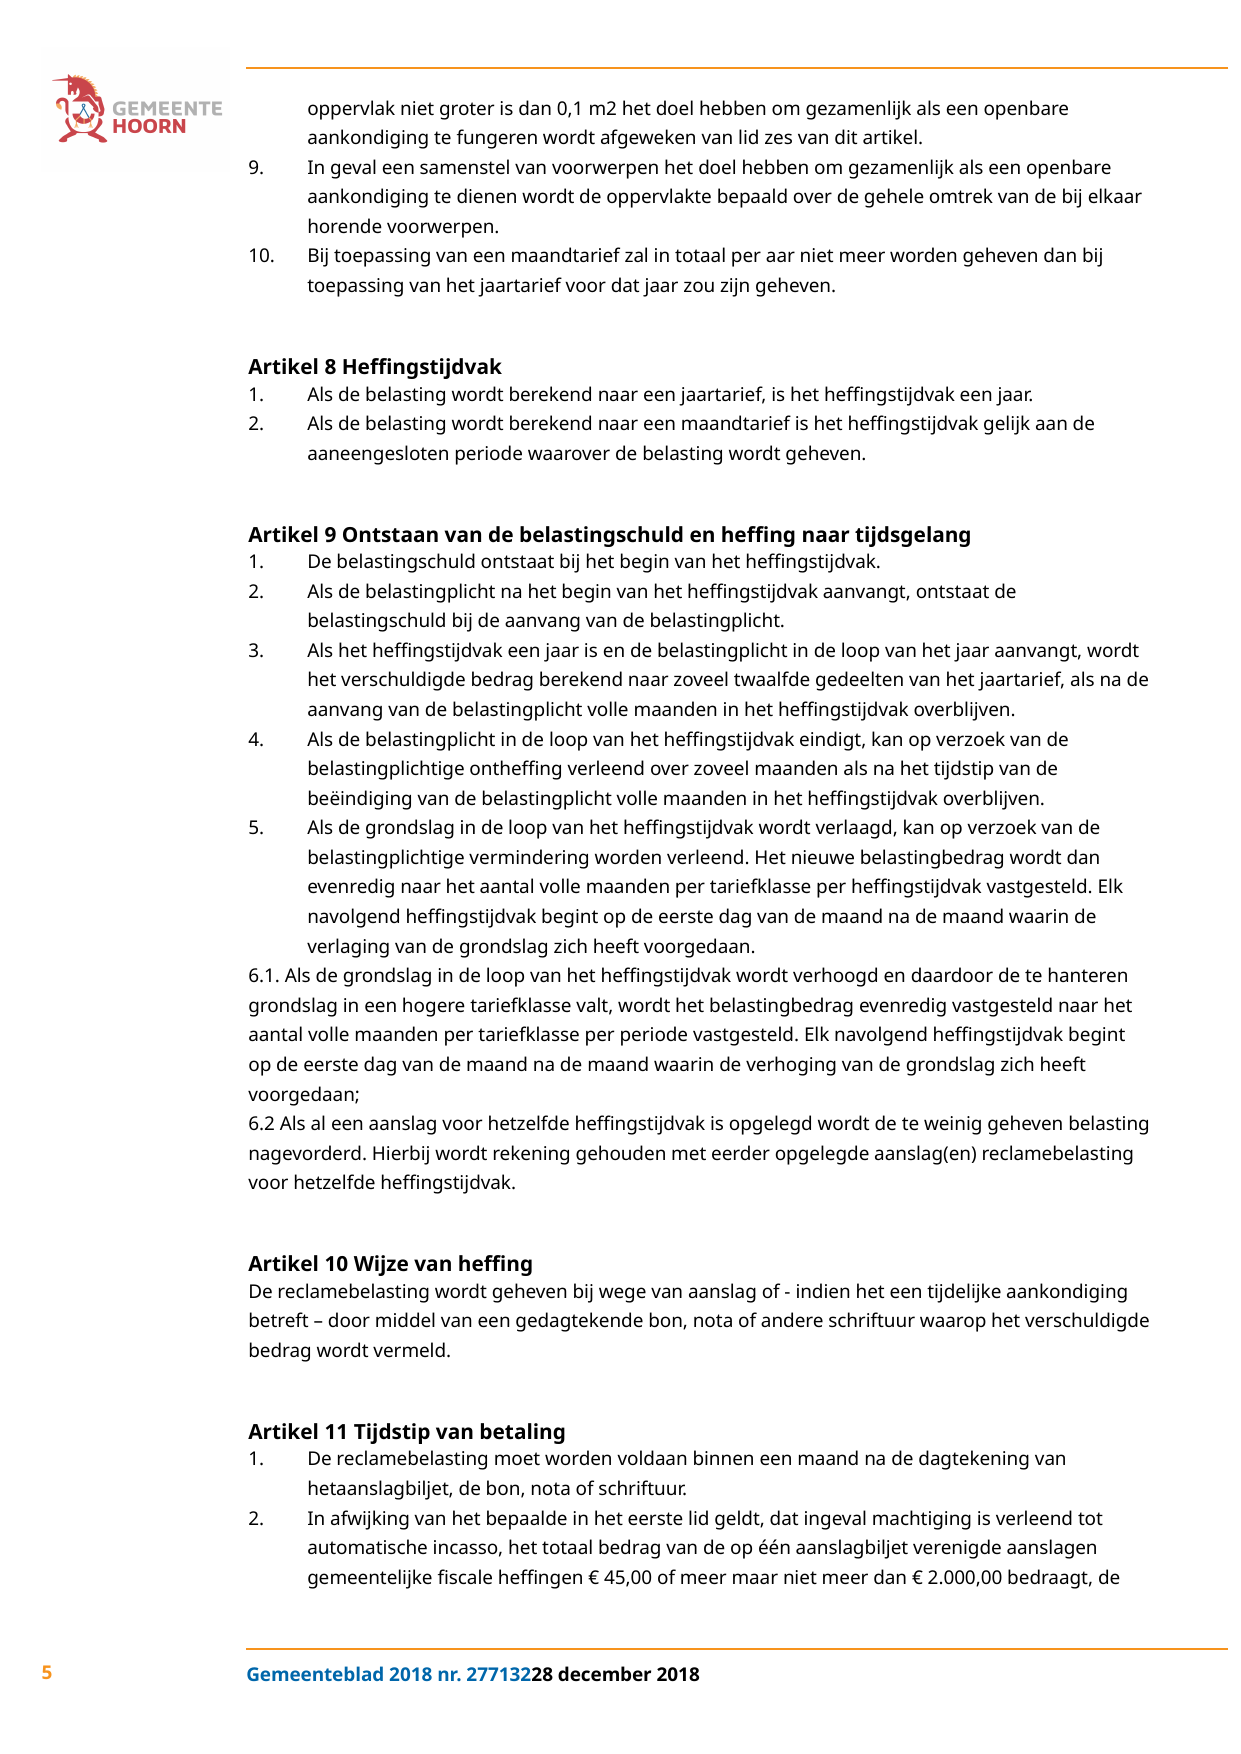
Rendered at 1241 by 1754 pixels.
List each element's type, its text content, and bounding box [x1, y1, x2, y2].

list Als de belasting wordt berekend naar een maandtarief is het heffingstijdvak gelijk aan de aaneengesloten periode waarover de belasting wordt geheven. [248, 410, 1152, 466]
list De belastingschuld ontstaat bij het begin van het heffingstijdvak. [248, 548, 1152, 574]
picture [41, 47, 231, 172]
list Als de belastingplicht in de loop van het heffingstijdvak eindigt, kan op verzoek van de belastingplichtige ontheffing verleend over zoveel maanden als na het tijdstip van de beëindiging van de belastingplicht volle maanden in het heffingstijdvak overblijven. [248, 726, 1152, 811]
list Als de belasting wordt berekend naar een jaartarief, is het heffingstijdvak een jaar. [248, 381, 1152, 406]
list Als de belastingplicht na het begin van het heffingstijdvak aanvangt, ontstaat de belastingschuld bij de aanvang van de belastingplicht. [248, 578, 1152, 633]
text Artikel 8 Heffingstijdvak [248, 352, 1152, 381]
list Als het heffingstijdvak een jaar is en de belastingplicht in de loop van het jaar aanvangt, wordt het verschuldigde bedrag berekend naar zoveel twaalfde gedeelten van het jaartarief, als na de aanvang van de belastingplicht volle maanden in het heffingstijdvak overblijven. [248, 637, 1152, 722]
list In afwijking van het bepaalde in het eerste lid geldt, dat ingeval machtiging is verleend tot automatische incasso, het totaal bedrag van de op één aanslagbiljet verenigde aanslagen gemeentelijke fiscale heffingen € 45,00 of meer maar niet meer dan € 2.000,00 bedraagt, de [248, 1505, 1152, 1590]
list oppervlak niet groter is dan 0,1 m2 het doel hebben om gezamenlijk als een openbare aankondiging te fungeren wordt afgeweken van lid zes van dit artikel. [248, 95, 1152, 150]
text 6.2 Als al een aanslag voor hetzelfde heffingstijdvak is opgelegd wordt de te weinig geheven belasting nagevorderd. Hierbij wordt rekening gehouden met eerder opgelegde aanslag(en) reclamebelasting voor hetzelfde heffingstijdvak. [248, 1110, 1152, 1195]
list Bij toepassing van een maandtarief zal in totaal per aar niet meer worden geheven dan bij toepassing van het jaartarief voor dat jaar zou zijn geheven. [248, 243, 1152, 298]
text 6.1. Als de grondslag in de loop van het heffingstijdvak wordt verhoogd en daardoor de te hanteren grondslag in een hogere tariefklasse valt, wordt het belastingbedrag evenredig vastgesteld naar het aantal volle maanden per tariefklasse per periode vastgesteld. Elk navolgend heffingstijdvak begint op de eerste dag van de maand na de maand waarin de verhoging van de grondslag zich heeft voorgedaan; [248, 962, 1152, 1107]
text Artikel 10 Wijze van heffing [248, 1249, 1152, 1278]
text Artikel 9 Ontstaan van de belastingschuld en heffing naar tijdsgelang [248, 520, 1152, 548]
text De reclamebelasting wordt geheven bij wege van aanslag of - indien het een tijdelijke aankondiging betreft – door middel van een gedagtekende bon, nota of andere schriftuur waarop het verschuldigde bedrag wordt vermeld. [248, 1278, 1152, 1363]
text Artikel 11 Tijdstip van betaling [248, 1417, 1152, 1446]
list Als de grondslag in de loop van het heffingstijdvak wordt verlaagd, kan op verzoek van de belastingplichtige vermindering worden verleend. Het nieuwe belastingbedrag wordt dan evenredig naar het aantal volle maanden per tariefklasse per heffingstijdvak vastgesteld. Elk navolgend heffingstijdvak begint op de eerste dag van de maand na de maand waarin de verlaging van de grondslag zich heeft voorgedaan. [248, 814, 1152, 959]
list De reclamebelasting moet worden voldaan binnen een maand na de dagtekening van hetaanslagbiljet, de bon, nota of schriftuur. [248, 1446, 1152, 1501]
list In geval een samenstel van voorwerpen het doel hebben om gezamenlijk als een openbare aankondiging te dienen wordt de oppervlakte bepaald over de gehele omtrek van de bij elkaar horende voorwerpen. [248, 154, 1152, 239]
